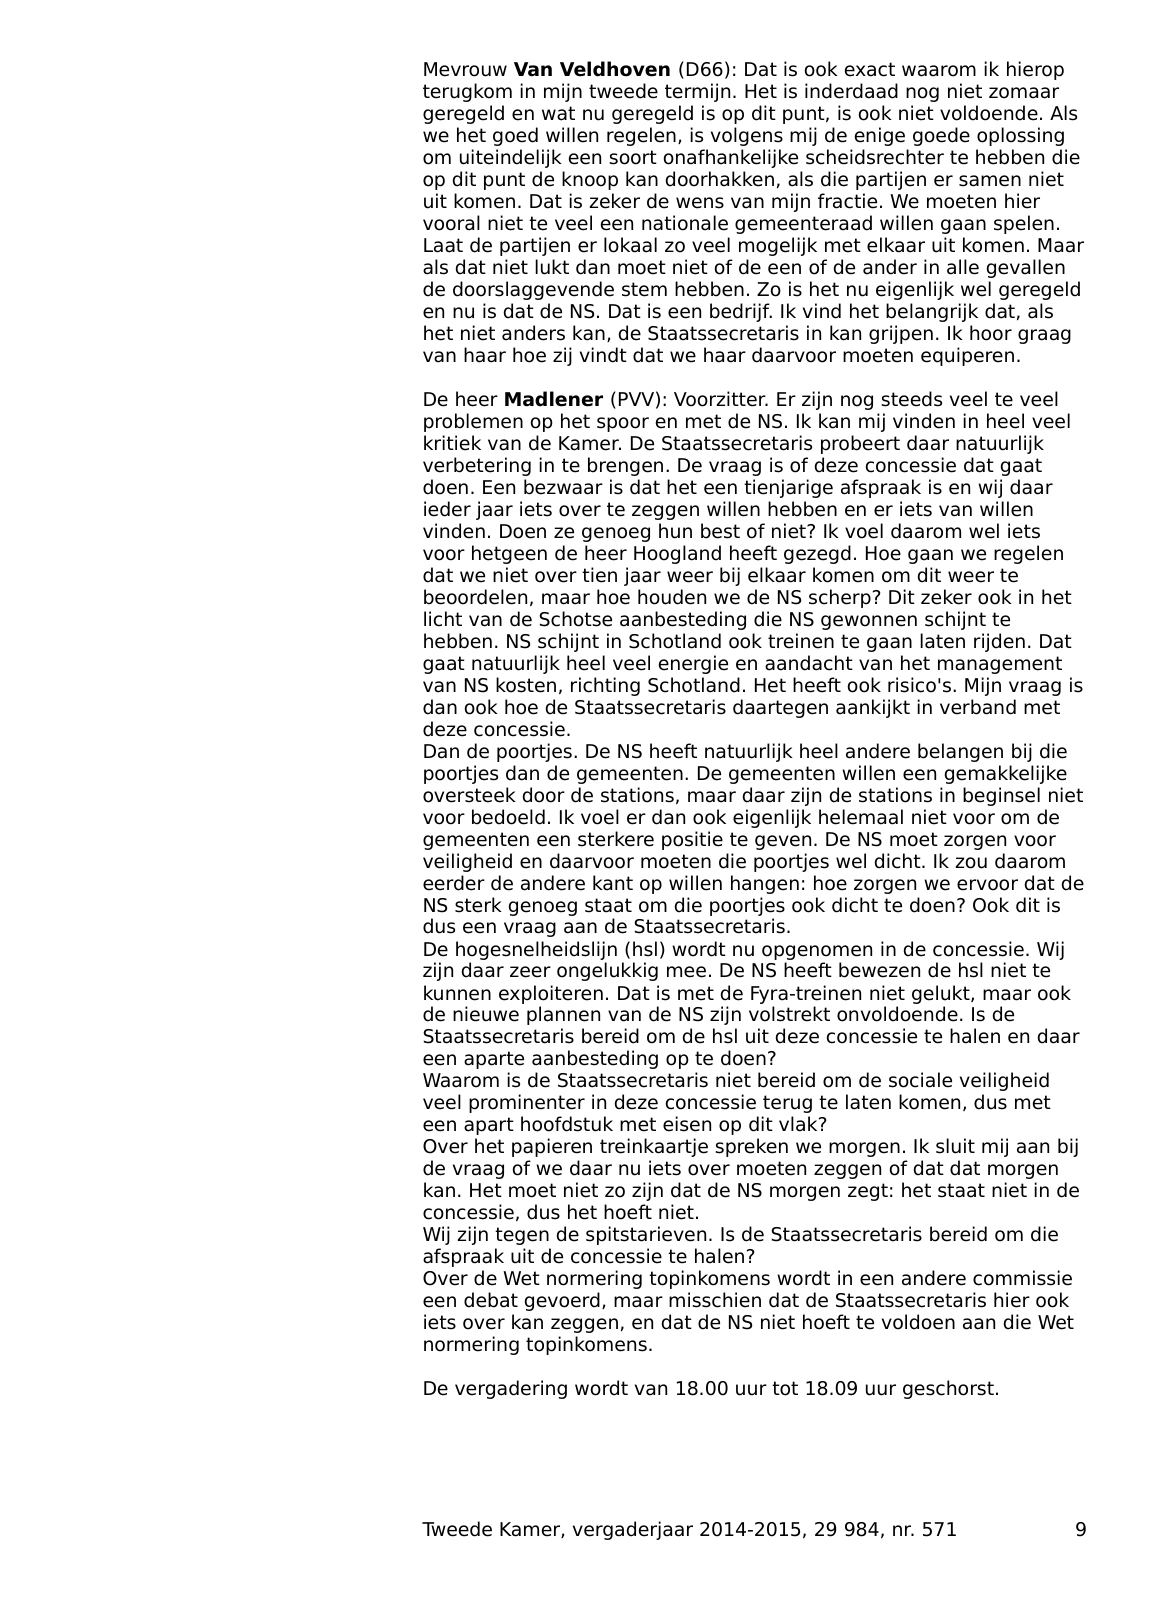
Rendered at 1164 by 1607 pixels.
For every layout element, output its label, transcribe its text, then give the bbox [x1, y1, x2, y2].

text De hogesnelheidslijn (hsl) wordt nu opgenomen in de concessie. Wij zijn daar zeer ongelukkig mee. De NS heeft bewezen de hsl niet te kunnen exploiteren. Dat is met de Fyra-treinen niet gelukt, maar ook de nieuwe plannen van de NS zijn volstrekt onvoldoende. Is de Staatssecretaris bereid om de hsl uit deze concessie te halen en daar een aparte aanbesteding op te doen? [422, 938, 1087, 1070]
text Dan de poortjes. De NS heeft natuurlijk heel andere belangen bij die poortjes dan de gemeenten. De gemeenten willen een gemakkelijke oversteek door de stations, maar daar zijn de stations in beginsel niet voor bedoeld. Ik voel er dan ook eigenlijk helemaal niet voor om de gemeenten een sterkere positie te geven. De NS moet zorgen voor veiligheid en daarvoor moeten die poortjes wel dicht. Ik zou daarom eerder de andere kant op willen hangen: hoe zorgen we ervoor dat de NS sterk genoeg staat om die poortjes ook dicht te doen? Ook dit is dus een vraag aan de Staatssecretaris. [422, 741, 1087, 938]
text Over het papieren treinkaartje spreken we morgen. Ik sluit mij aan bij de vraag of we daar nu iets over moeten zeggen of dat dat morgen kan. Het moet niet zo zijn dat de NS morgen zegt: het staat niet in de concessie, dus het hoeft niet. [422, 1136, 1087, 1224]
text Wij zijn tegen de spitstarieven. Is de Staatssecretaris bereid om die afspraak uit de concessie te halen? [422, 1224, 1087, 1268]
text De vergadering wordt van 18.00 uur tot 18.09 uur geschorst. [422, 1378, 1087, 1400]
text De heer Madlener (PVV): Voorzitter. Er zijn nog steeds veel te veel problemen op het spoor en met de NS. Ik kan mij vinden in heel veel kritiek van de Kamer. De Staatssecretaris probeert daar natuurlijk verbetering in te brengen. De vraag is of deze concessie dat gaat doen. Een bezwaar is dat het een tienjarige afspraak is en wij daar ieder jaar iets over te zeggen willen hebben en er iets van willen vinden. Doen ze genoeg hun best of niet? Ik voel daarom wel iets voor hetgeen de heer Hoogland heeft gezegd. Hoe gaan we regelen dat we niet over tien jaar weer bij elkaar komen om dit weer te beoordelen, maar hoe houden we de NS scherp? Dit zeker ook in het licht van de Schotse aanbesteding die NS gewonnen schijnt te hebben. NS schijnt in Schotland ook treinen te gaan laten rijden. Dat gaat natuurlijk heel veel energie en aandacht van het management van NS kosten, richting Schotland. Het heeft ook risico's. Mijn vraag is dan ook hoe de Staatssecretaris daartegen aankijkt in verband met deze concessie. [422, 389, 1087, 741]
text Mevrouw Van Veldhoven (D66): Dat is ook exact waarom ik hierop terugkom in mijn tweede termijn. Het is inderdaad nog niet zomaar geregeld en wat nu geregeld is op dit punt, is ook niet voldoende. Als we het goed willen regelen, is volgens mij de enige goede oplossing om uiteindelijk een soort onafhankelijke scheidsrechter te hebben die op dit punt de knoop kan doorhakken, als die partijen er samen niet uit komen. Dat is zeker de wens van mijn fractie. We moeten hier vooral niet te veel een nationale gemeenteraad willen gaan spelen. Laat de partijen er lokaal zo veel mogelijk met elkaar uit komen. Maar als dat niet lukt dan moet niet of de een of de ander in alle gevallen de doorslaggevende stem hebben. Zo is het nu eigenlijk wel geregeld en nu is dat de NS. Dat is een bedrijf. Ik vind het belangrijk dat, als het niet anders kan, de Staatssecretaris in kan grijpen. Ik hoor graag van haar hoe zij vindt dat we haar daarvoor moeten equiperen. [422, 59, 1087, 367]
text Waarom is de Staatssecretaris niet bereid om de sociale veiligheid veel prominenter in deze concessie terug te laten komen, dus met een apart hoofdstuk met eisen op dit vlak? [422, 1070, 1087, 1136]
text Over de Wet normering topinkomens wordt in een andere commissie een debat gevoerd, maar misschien dat de Staatssecretaris hier ook iets over kan zeggen, en dat de NS niet hoeft te voldoen aan die Wet normering topinkomens. [422, 1268, 1087, 1356]
